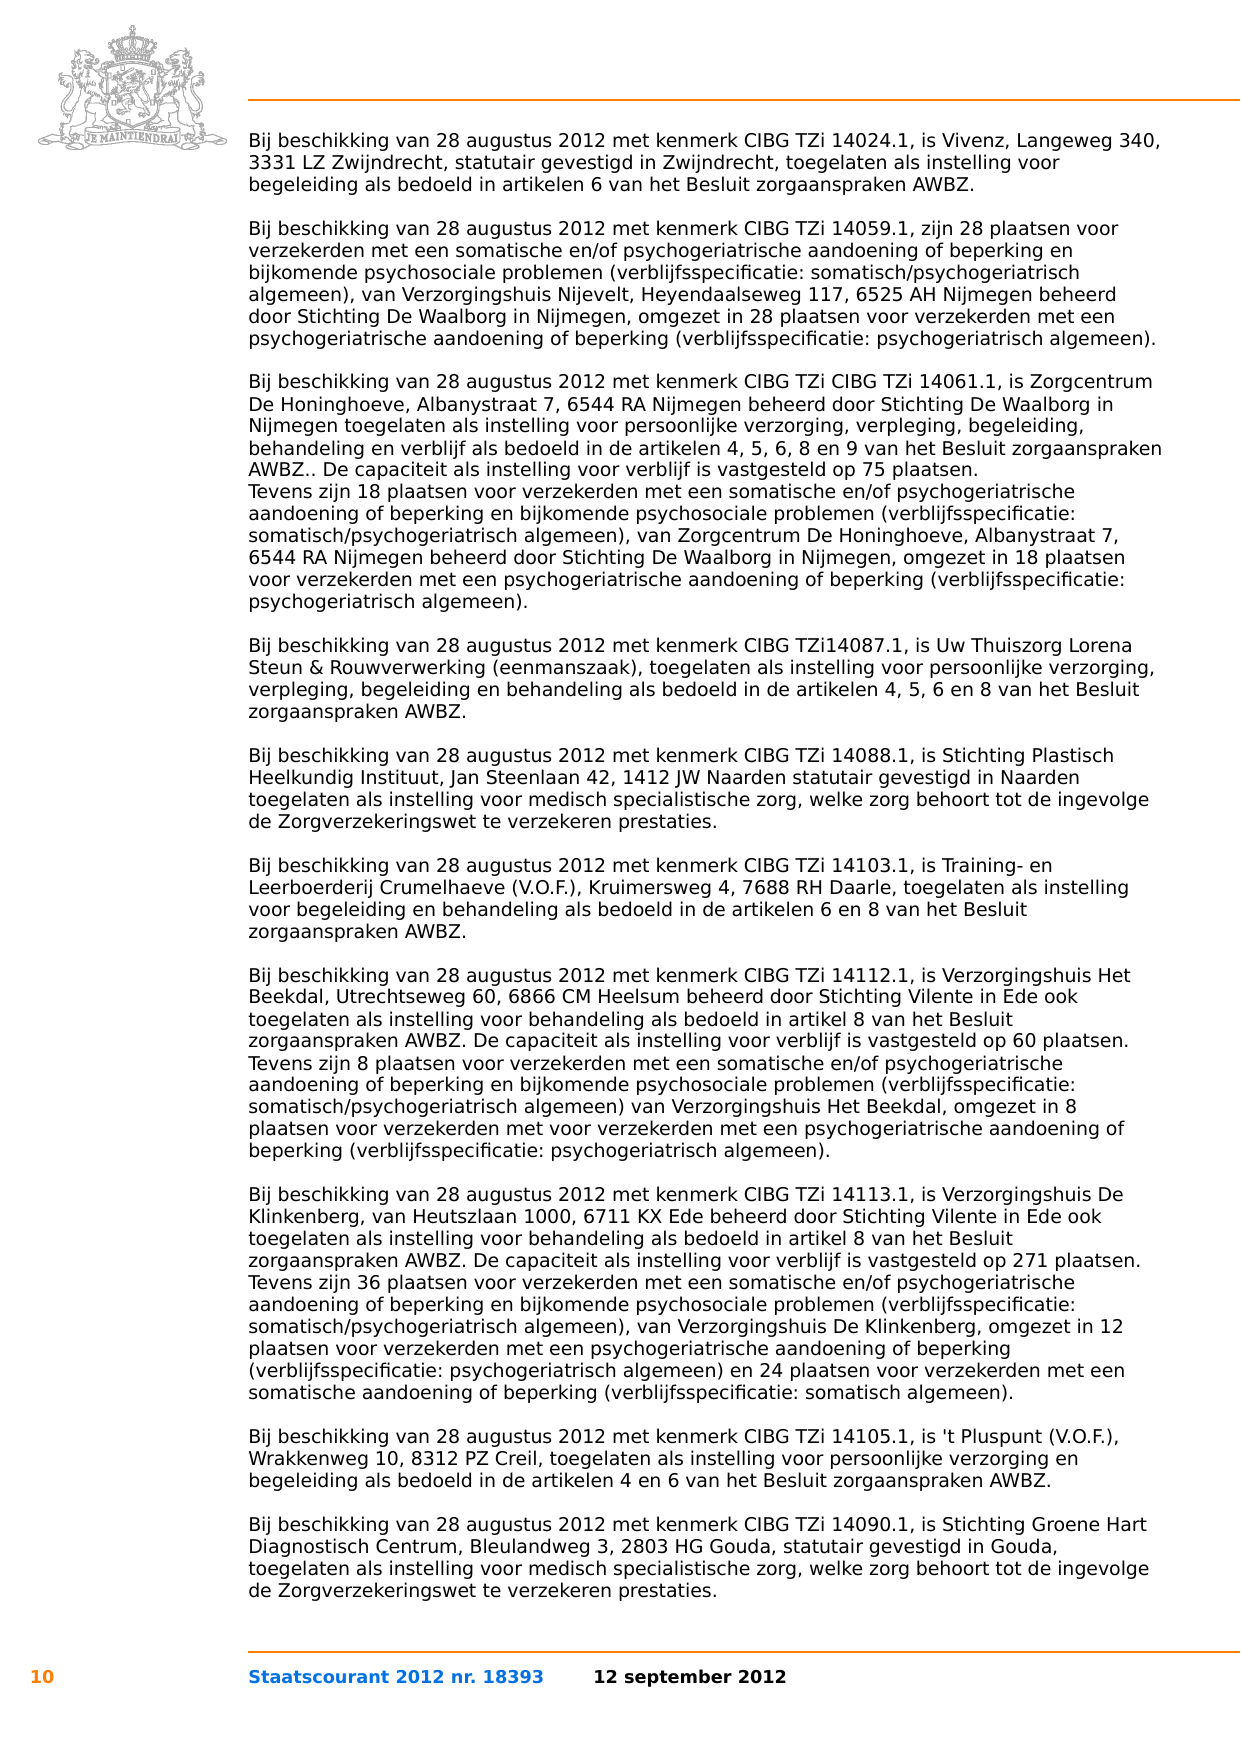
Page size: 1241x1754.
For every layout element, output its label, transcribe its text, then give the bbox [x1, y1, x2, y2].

text Bij beschikking van 28 augustus 2012 met kenmerk CIBG TZi 14088.1, is Stichting Plastisch Heelkundig Instituut, Jan Steenlaan 42, 1412 JW Naarden statutair gevestigd in Naarden toegelaten als instelling voor medisch specialistische zorg, welke zorg behoort tot de ingevolge de Zorgverzekeringswet te verzekeren prestaties. [248, 745, 1163, 833]
text Bij beschikking van 28 augustus 2012 met kenmerk CIBG TZi CIBG TZi 14061.1, is Zorgcentrum De Honinghoeve, Albanystraat 7, 6544 RA Nijmegen beheerd door Stichting De Waalborg in Nijmegen toegelaten als instelling voor persoonlijke verzorging, verpleging, begeleiding, behandeling en verblijf als bedoeld in de artikelen 4, 5, 6, 8 en 9 van het Besluit zorgaanspraken AWBZ.. De capaciteit als instelling voor verblijf is vastgesteld op 75 plaatsen. [248, 371, 1163, 481]
text Bij beschikking van 28 augustus 2012 met kenmerk CIBG TZi 14059.1, zijn 28 plaatsen voor verzekerden met een somatische en/of psychogeriatrische aandoening of beperking en bijkomende psychosociale problemen (verblijfsspecificatie: somatisch/psychogeriatrisch algemeen), van Verzorgingshuis Nijevelt, Heyendaalseweg 117, 6525 AH Nijmegen beheerd door Stichting De Waalborg in Nijmegen, omgezet in 28 plaatsen voor verzekerden met een psychogeriatrische aandoening of beperking (verblijfsspecificatie: psychogeriatrisch algemeen). [248, 218, 1163, 349]
picture [38, 25, 227, 150]
text Bij beschikking van 28 augustus 2012 met kenmerk CIBG TZi 14090.1, is Stichting Groene Hart Diagnostisch Centrum, Bleulandweg 3, 2803 HG Gouda, statutair gevestigd in Gouda, toegelaten als instelling voor medisch specialistische zorg, welke zorg behoort tot de ingevolge de Zorgverzekeringswet te verzekeren prestaties. [248, 1514, 1163, 1602]
text Bij beschikking van 28 augustus 2012 met kenmerk CIBG TZi14087.1, is Uw Thuiszorg Lorena Steun & Rouwverwerking (eenmanszaak), toegelaten als instelling voor persoonlijke verzorging, verpleging, begeleiding en behandeling als bedoeld in de artikelen 4, 5, 6 en 8 van het Besluit zorgaanspraken AWBZ. [248, 635, 1163, 723]
text Bij beschikking van 28 augustus 2012 met kenmerk CIBG TZi 14024.1, is Vivenz, Langeweg 340, 3331 LZ Zwijndrecht, statutair gevestigd in Zwijndrecht, toegelaten als instelling voor begeleiding als bedoeld in artikelen 6 van het Besluit zorgaanspraken AWBZ. [248, 130, 1163, 196]
text Tevens zijn 18 plaatsen voor verzekerden met een somatische en/of psychogeriatrische aandoening of beperking en bijkomende psychosociale problemen (verblijfsspecificatie: somatisch/psychogeriatrisch algemeen), van Zorgcentrum De Honinghoeve, Albanystraat 7, 6544 RA Nijmegen beheerd door Stichting De Waalborg in Nijmegen, omgezet in 18 plaatsen voor verzekerden met een psychogeriatrische aandoening of beperking (verblijfsspecificatie: psychogeriatrisch algemeen). [248, 481, 1163, 613]
text Tevens zijn 36 plaatsen voor verzekerden met een somatische en/of psychogeriatrische aandoening of beperking en bijkomende psychosociale problemen (verblijfsspecificatie: somatisch/psychogeriatrisch algemeen), van Verzorgingshuis De Klinkenberg, omgezet in 12 plaatsen voor verzekerden met een psychogeriatrische aandoening of beperking (verblijfsspecificatie: psychogeriatrisch algemeen) en 24 plaatsen voor verzekerden met een somatische aandoening of beperking (verblijfsspecificatie: somatisch algemeen). [248, 1272, 1163, 1404]
text Bij beschikking van 28 augustus 2012 met kenmerk CIBG TZi 14103.1, is Training- en Leerboerderij Crumelhaeve (V.O.F.), Kruimersweg 4, 7688 RH Daarle, toegelaten als instelling voor begeleiding en behandeling als bedoeld in de artikelen 6 en 8 van het Besluit zorgaanspraken AWBZ. [248, 855, 1163, 943]
text Bij beschikking van 28 augustus 2012 met kenmerk CIBG TZi 14113.1, is Verzorgingshuis De Klinkenberg, van Heutszlaan 1000, 6711 KX Ede beheerd door Stichting Vilente in Ede ook toegelaten als instelling voor behandeling als bedoeld in artikel 8 van het Besluit zorgaanspraken AWBZ. De capaciteit als instelling voor verblijf is vastgesteld op 271 plaatsen. [248, 1184, 1163, 1272]
text Bij beschikking van 28 augustus 2012 met kenmerk CIBG TZi 14105.1, is 't Pluspunt (V.O.F.), Wrakkenweg 10, 8312 PZ Creil, toegelaten als instelling voor persoonlijke verzorging en begeleiding als bedoeld in de artikelen 4 en 6 van het Besluit zorgaanspraken AWBZ. [248, 1426, 1163, 1492]
text Bij beschikking van 28 augustus 2012 met kenmerk CIBG TZi 14112.1, is Verzorgingshuis Het Beekdal, Utrechtseweg 60, 6866 CM Heelsum beheerd door Stichting Vilente in Ede ook toegelaten als instelling voor behandeling als bedoeld in artikel 8 van het Besluit zorgaanspraken AWBZ. De capaciteit als instelling voor verblijf is vastgesteld op 60 plaatsen. [248, 964, 1163, 1052]
text Tevens zijn 8 plaatsen voor verzekerden met een somatische en/of psychogeriatrische aandoening of beperking en bijkomende psychosociale problemen (verblijfsspecificatie: somatisch/psychogeriatrisch algemeen) van Verzorgingshuis Het Beekdal, omgezet in 8 plaatsen voor verzekerden met voor verzekerden met een psychogeriatrische aandoening of beperking (verblijfsspecificatie: psychogeriatrisch algemeen). [248, 1052, 1163, 1162]
